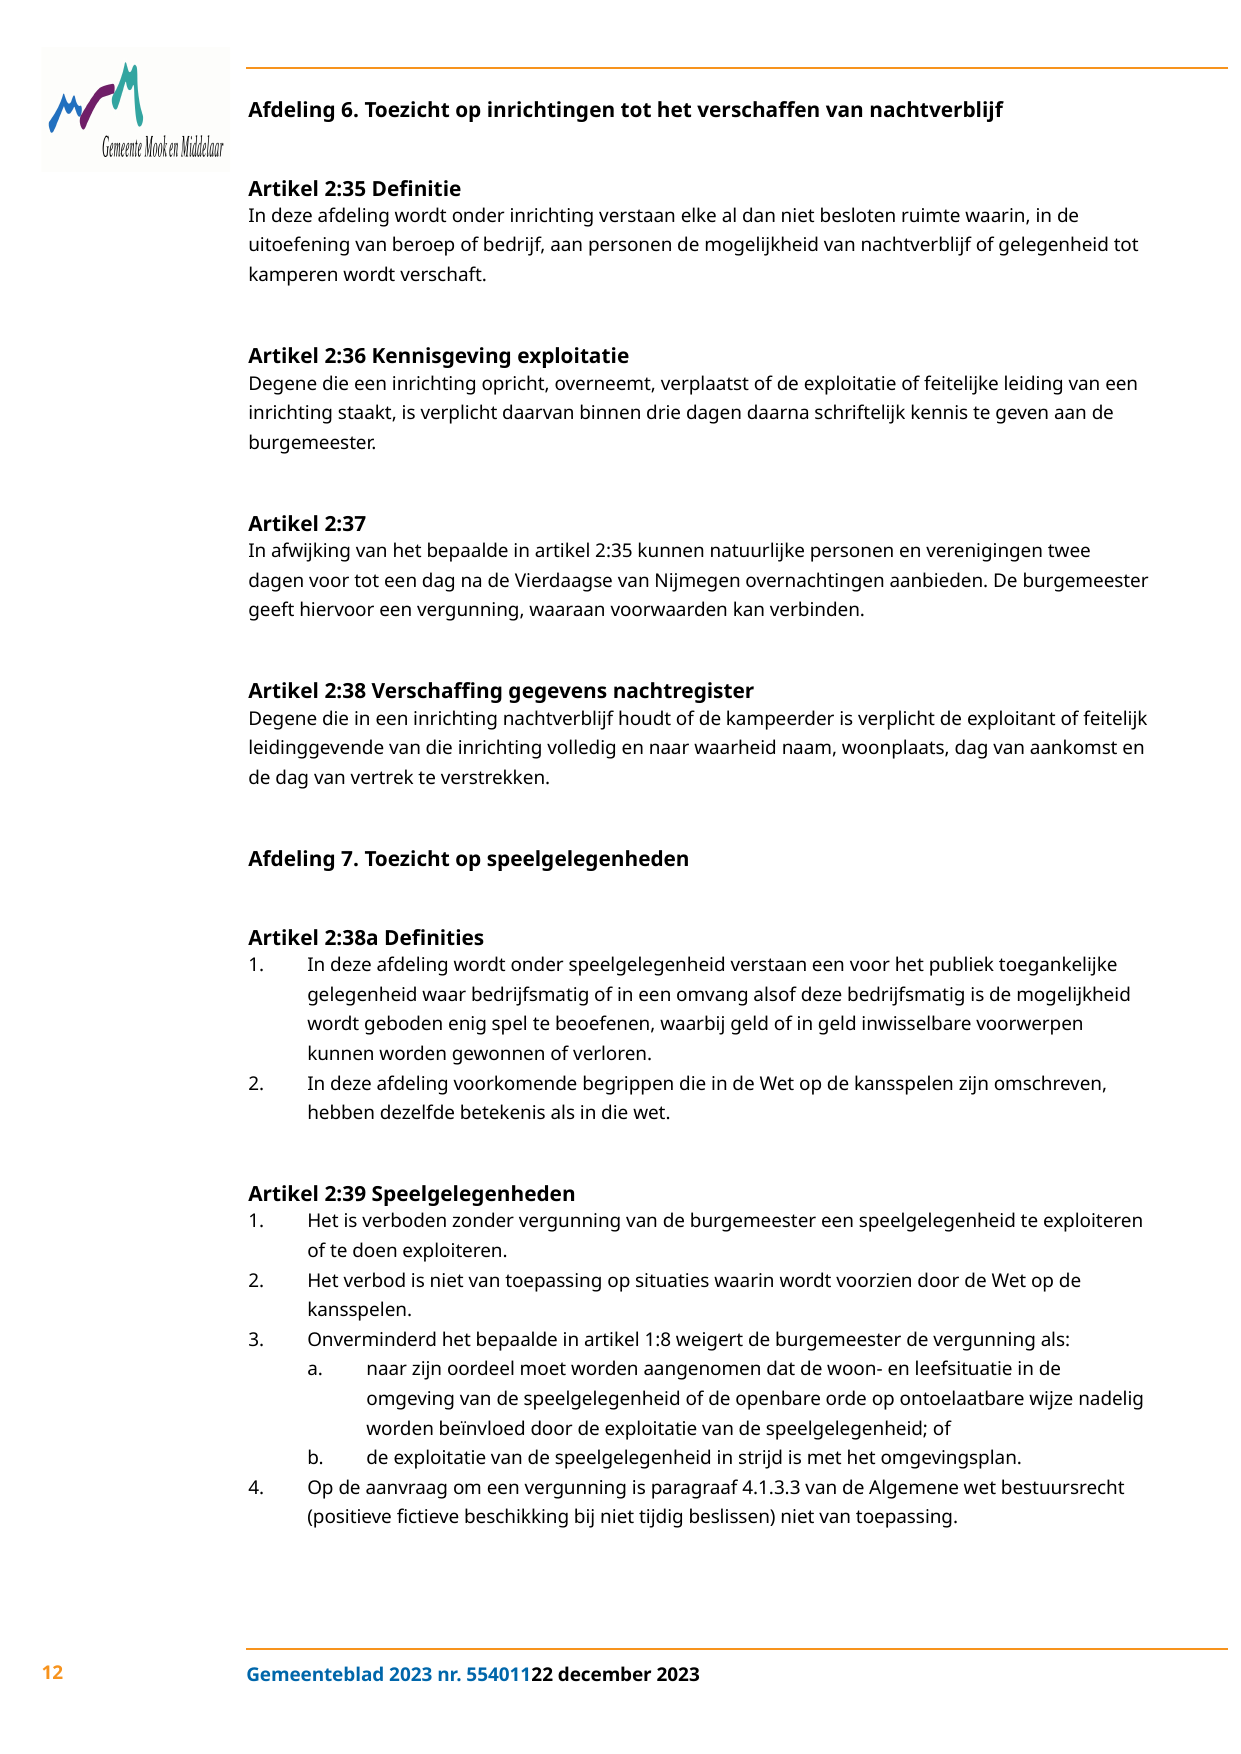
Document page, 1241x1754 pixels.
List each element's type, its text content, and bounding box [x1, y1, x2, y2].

text Artikel 2:38 Verschaffing gegevens nachtregister [248, 676, 1152, 705]
list Op de aanvraag om een vergunning is paragraaf 4.1.3.3 van de Algemene wet bestuursrecht (positieve fictieve beschikking bij niet tijdig beslissen) niet van toepassing. [248, 1474, 1152, 1529]
list In deze afdeling voorkomende begrippen die in de Wet op de kansspelen zijn omschreven, hebben dezelfde betekenis als in die wet. [248, 1070, 1152, 1125]
list naar zijn oordeel moet worden aangenomen dat de woon- en leefsituatie in de omgeving van de speelgelegenheid of de openbare orde op ontoelaatbare wijze nadelig worden beïnvloed door de exploitatie van de speelgelegenheid; of [307, 1356, 1152, 1441]
text In afwijking van het bepaalde in artikel 2:35 kunnen natuurlijke personen en verenigingen twee dagen voor tot een dag na de Vierdaagse van Nijmegen overnachtingen aanbieden. De burgemeester geeft hiervoor een vergunning, waaraan voorwaarden kan verbinden. [248, 537, 1152, 622]
text Degene die een inrichting opricht, overneemt, verplaatst of de exploitatie of feitelijke leiding van een inrichting staakt, is verplicht daarvan binnen drie dagen daarna schriftelijk kennis te geven aan de burgemeester. [248, 370, 1152, 454]
list Het is verboden zonder vergunning van de burgemeester een speelgelegenheid te exploiteren of te doen exploiteren. [248, 1208, 1152, 1263]
text Afdeling 6. Toezicht op inrichtingen tot het verschaffen van nachtverblijf [248, 95, 1152, 123]
list de exploitatie van de speelgelegenheid in strijd is met het omgevingsplan. [307, 1444, 1152, 1470]
text Artikel 2:35 Definitie [248, 174, 1152, 202]
text Artikel 2:39 Speelgelegenheden [248, 1179, 1152, 1208]
text Artikel 2:36 Kennisgeving exploitatie [248, 341, 1152, 370]
text In deze afdeling wordt onder inrichting verstaan elke al dan niet besloten ruimte waarin, in de uitoefening van beroep of bedrijf, aan personen de mogelijkheid van nachtverblijf of gelegenheid tot kamperen wordt verschaft. [248, 202, 1152, 287]
picture [41, 47, 231, 172]
text Artikel 2:37 [248, 509, 1152, 537]
list Onverminderd het bepaalde in artikel 1:8 weigert de burgemeester de vergunning als: [248, 1326, 1152, 1352]
text Artikel 2:38a Definities [248, 923, 1152, 951]
text Afdeling 7. Toezicht op speelgelegenheden [248, 844, 1152, 872]
list Het verbod is niet van toepassing op situaties waarin wordt voorzien door de Wet op de kansspelen. [248, 1267, 1152, 1322]
list In deze afdeling wordt onder speelgelegenheid verstaan een voor het publiek toegankelijke gelegenheid waar bedrijfsmatig of in een omvang alsof deze bedrijfsmatig is de mogelijkheid wordt geboden enig spel te beoefenen, waarbij geld of in geld inwisselbare voorwerpen kunnen worden gewonnen of verloren. [248, 951, 1152, 1066]
text Degene die in een inrichting nachtverblijf houdt of de kampeerder is verplicht de exploitant of feitelijk leidinggevende van die inrichting volledig en naar waarheid naam, woonplaats, dag van aankomst en de dag van vertrek te verstrekken. [248, 705, 1152, 790]
